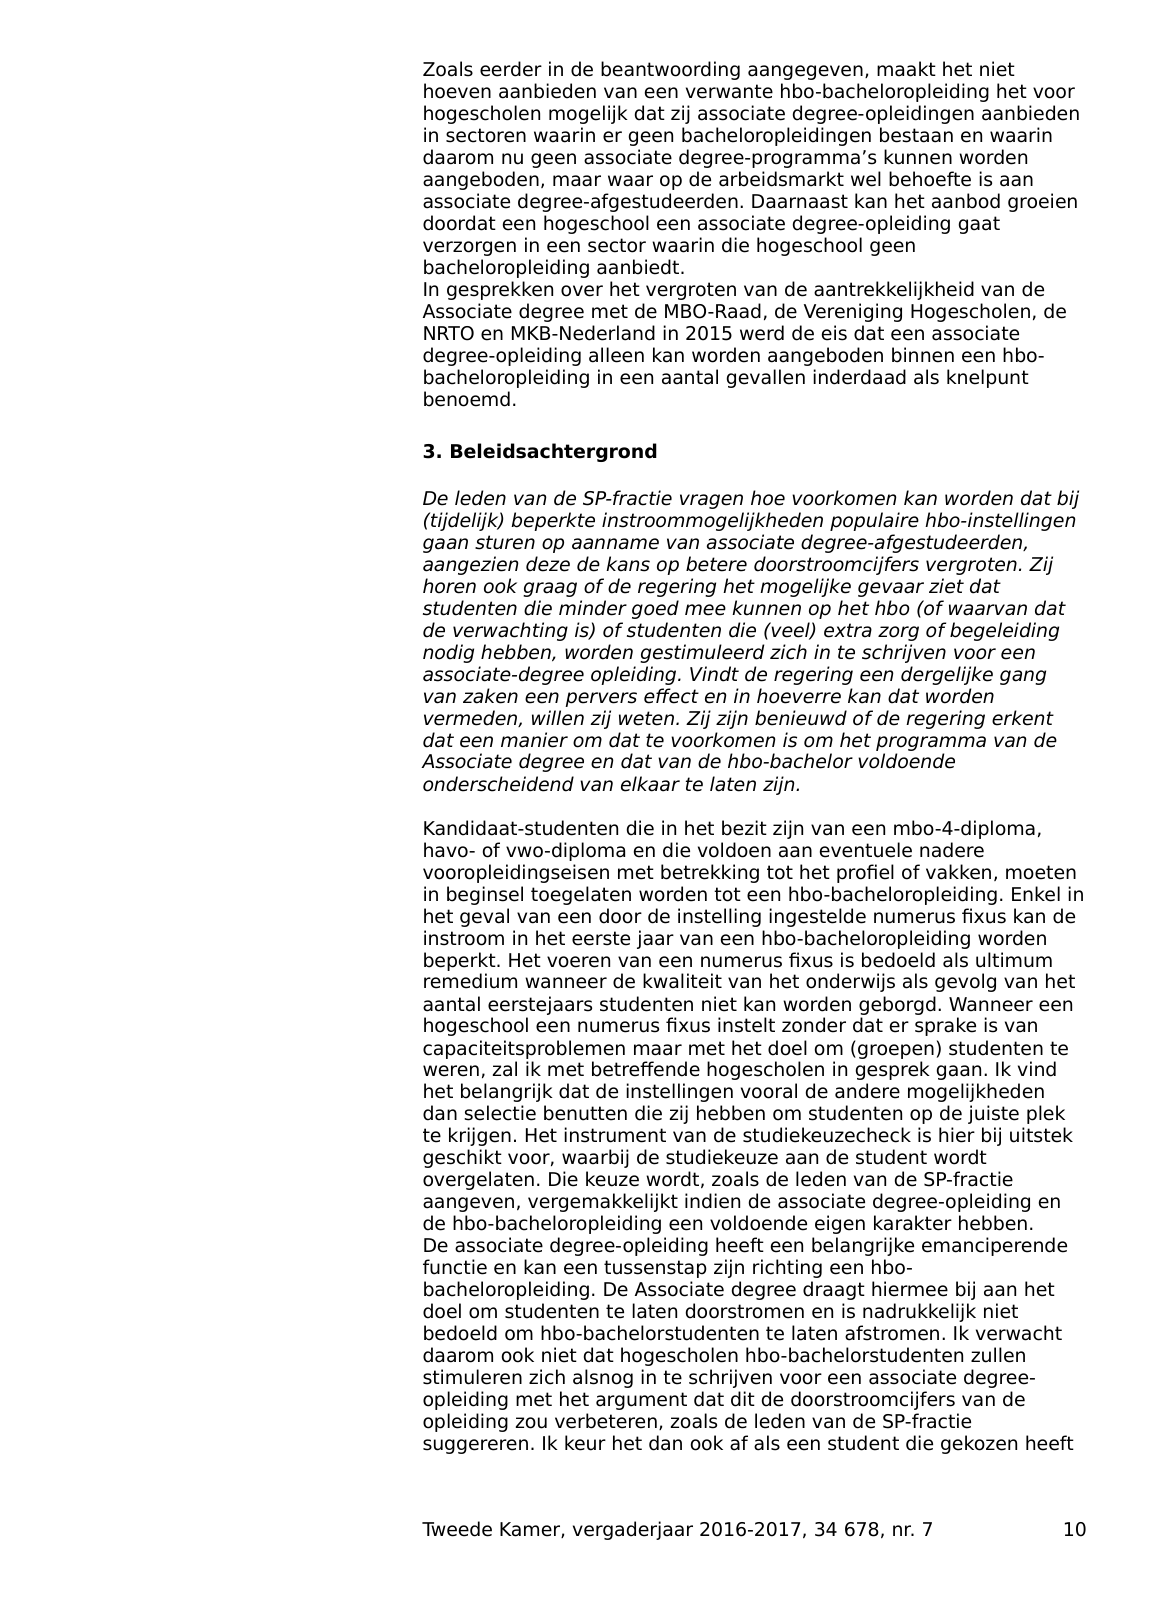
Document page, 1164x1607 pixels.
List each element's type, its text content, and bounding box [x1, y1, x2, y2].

text Zoals eerder in de beantwoording aangegeven, maakt het niet hoeven aanbieden van een verwante hbo-bacheloropleiding het voor hogescholen mogelijk dat zij associate degree-opleidingen aanbieden in sectoren waarin er geen bacheloropleidingen bestaan en waarin daarom nu geen associate degree-programma’s kunnen worden aangeboden, maar waar op de arbeidsmarkt wel behoefte is aan associate degree-afgestudeerden. Daarnaast kan het aanbod groeien doordat een hogeschool een associate degree-opleiding gaat verzorgen in een sector waarin die hogeschool geen bacheloropleiding aanbiedt. [422, 59, 1087, 279]
text Kandidaat-studenten die in het bezit zijn van een mbo-4-diploma, havo- of vwo-diploma en die voldoen aan eventuele nadere vooropleidingseisen met betrekking tot het profiel of vakken, moeten in beginsel toegelaten worden tot een hbo-bacheloropleiding. Enkel in het geval van een door de instelling ingestelde numerus fixus kan de instroom in het eerste jaar van een hbo-bacheloropleiding worden beperkt. Het voeren van een numerus fixus is bedoeld als ultimum remedium wanneer de kwaliteit van het onderwijs als gevolg van het aantal eerstejaars studenten niet kan worden geborgd. Wanneer een hogeschool een numerus fixus instelt zonder dat er sprake is van capaciteitsproblemen maar met het doel om (groepen) studenten te weren, zal ik met betreffende hogescholen in gesprek gaan. Ik vind het belangrijk dat de instellingen vooral de andere mogelijkheden dan selectie benutten die zij hebben om studenten op de juiste plek te krijgen. Het instrument van de studiekeuzecheck is hier bij uitstek geschikt voor, waarbij de studiekeuze aan de student wordt overgelaten. Die keuze wordt, zoals de leden van de SP-fractie aangeven, vergemakkelijkt indien de associate degree-opleiding en de hbo-bacheloropleiding een voldoende eigen karakter hebben. [422, 818, 1087, 1235]
text De leden van de SP-fractie vragen hoe voorkomen kan worden dat bij (tijdelijk) beperkte instroommogelijkheden populaire hbo-instellingen gaan sturen op aanname van associate degree-afgestudeerden, aangezien deze de kans op betere doorstroomcijfers vergroten. Zij horen ook graag of de regering het mogelijke gevaar ziet dat studenten die minder goed mee kunnen op het hbo (of waarvan dat de verwachting is) of studenten die (veel) extra zorg of begeleiding nodig hebben, worden gestimuleerd zich in te schrijven voor een associate-degree opleiding. Vindt de regering een dergelijke gang van zaken een pervers effect en in hoeverre kan dat worden vermeden, willen zij weten. Zij zijn benieuwd of de regering erkent dat een manier om dat te voorkomen is om het programma van de Associate degree en dat van de hbo-bachelor voldoende onderscheidend van elkaar te laten zijn. [422, 488, 1087, 795]
text De associate degree-opleiding heeft een belangrijke emanciperende functie en kan een tussenstap zijn richting een hbo-bacheloropleiding. De Associate degree draagt hiermee bij aan het doel om studenten te laten doorstromen en is nadrukkelijk niet bedoeld om hbo-bachelorstudenten te laten afstromen. Ik verwacht daarom ook niet dat hogescholen hbo-bachelorstudenten zullen stimuleren zich alsnog in te schrijven voor een associate degree-opleiding met het argument dat dit de doorstroomcijfers van de opleiding zou verbeteren, zoals de leden van de SP-fractie suggereren. Ik keur het dan ook af als een student die gekozen heeft [422, 1235, 1087, 1455]
subtitle 3. Beleidsachtergrond [422, 441, 1087, 463]
text In gesprekken over het vergroten van de aantrekkelijkheid van de Associate degree met de MBO-Raad, de Vereniging Hogescholen, de NRTO en MKB-Nederland in 2015 werd de eis dat een associate degree-opleiding alleen kan worden aangeboden binnen een hbo-bacheloropleiding in een aantal gevallen inderdaad als knelpunt benoemd. [422, 279, 1087, 411]
